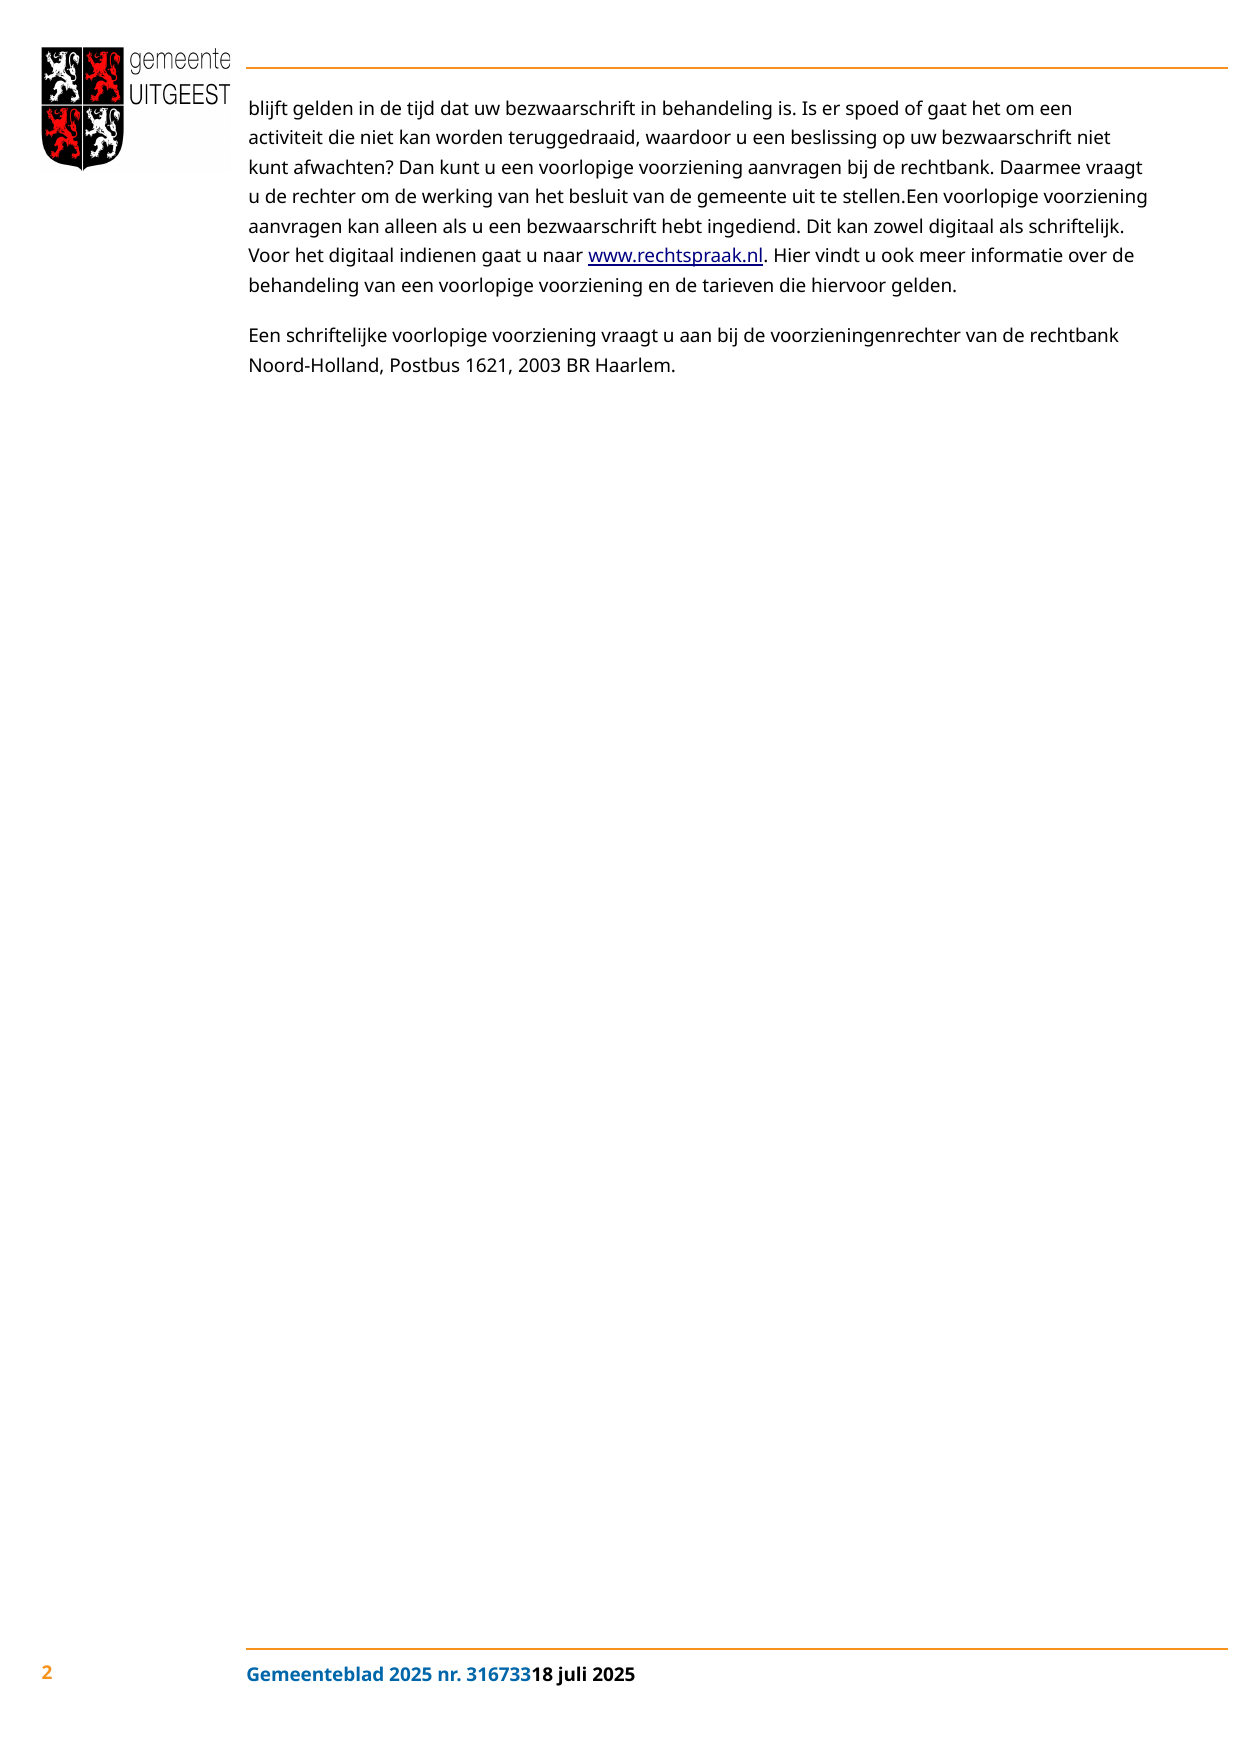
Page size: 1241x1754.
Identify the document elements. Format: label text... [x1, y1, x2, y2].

text blijft gelden in de tijd dat uw bezwaarschrift in behandeling is. Is er spoed of gaat het om een activiteit die niet kan worden teruggedraaid, waardoor u een beslissing op uw bezwaarschrift niet kunt afwachten? Dan kunt u een voorlopige voorziening aanvragen bij de rechtbank. Daarmee vraagt u de rechter om de werking van het besluit van de gemeente uit te stellen.Een voorlopige voorziening aanvragen kan alleen als u een bezwaarschrift hebt ingediend. Dit kan zowel digitaal als schriftelijk. Voor het digitaal indienen gaat u naar www.rechtspraak.nl. Hier vindt u ook meer informatie over de behandeling van een voorlopige voorziening en de tarieven die hiervoor gelden. [248, 95, 1152, 298]
picture [41, 47, 231, 172]
text Een schriftelijke voorlopige voorziening vraagt u aan bij de voorzieningenrechter van de rechtbank Noord-Holland, Postbus 1621, 2003 BR Haarlem. [248, 323, 1152, 378]
